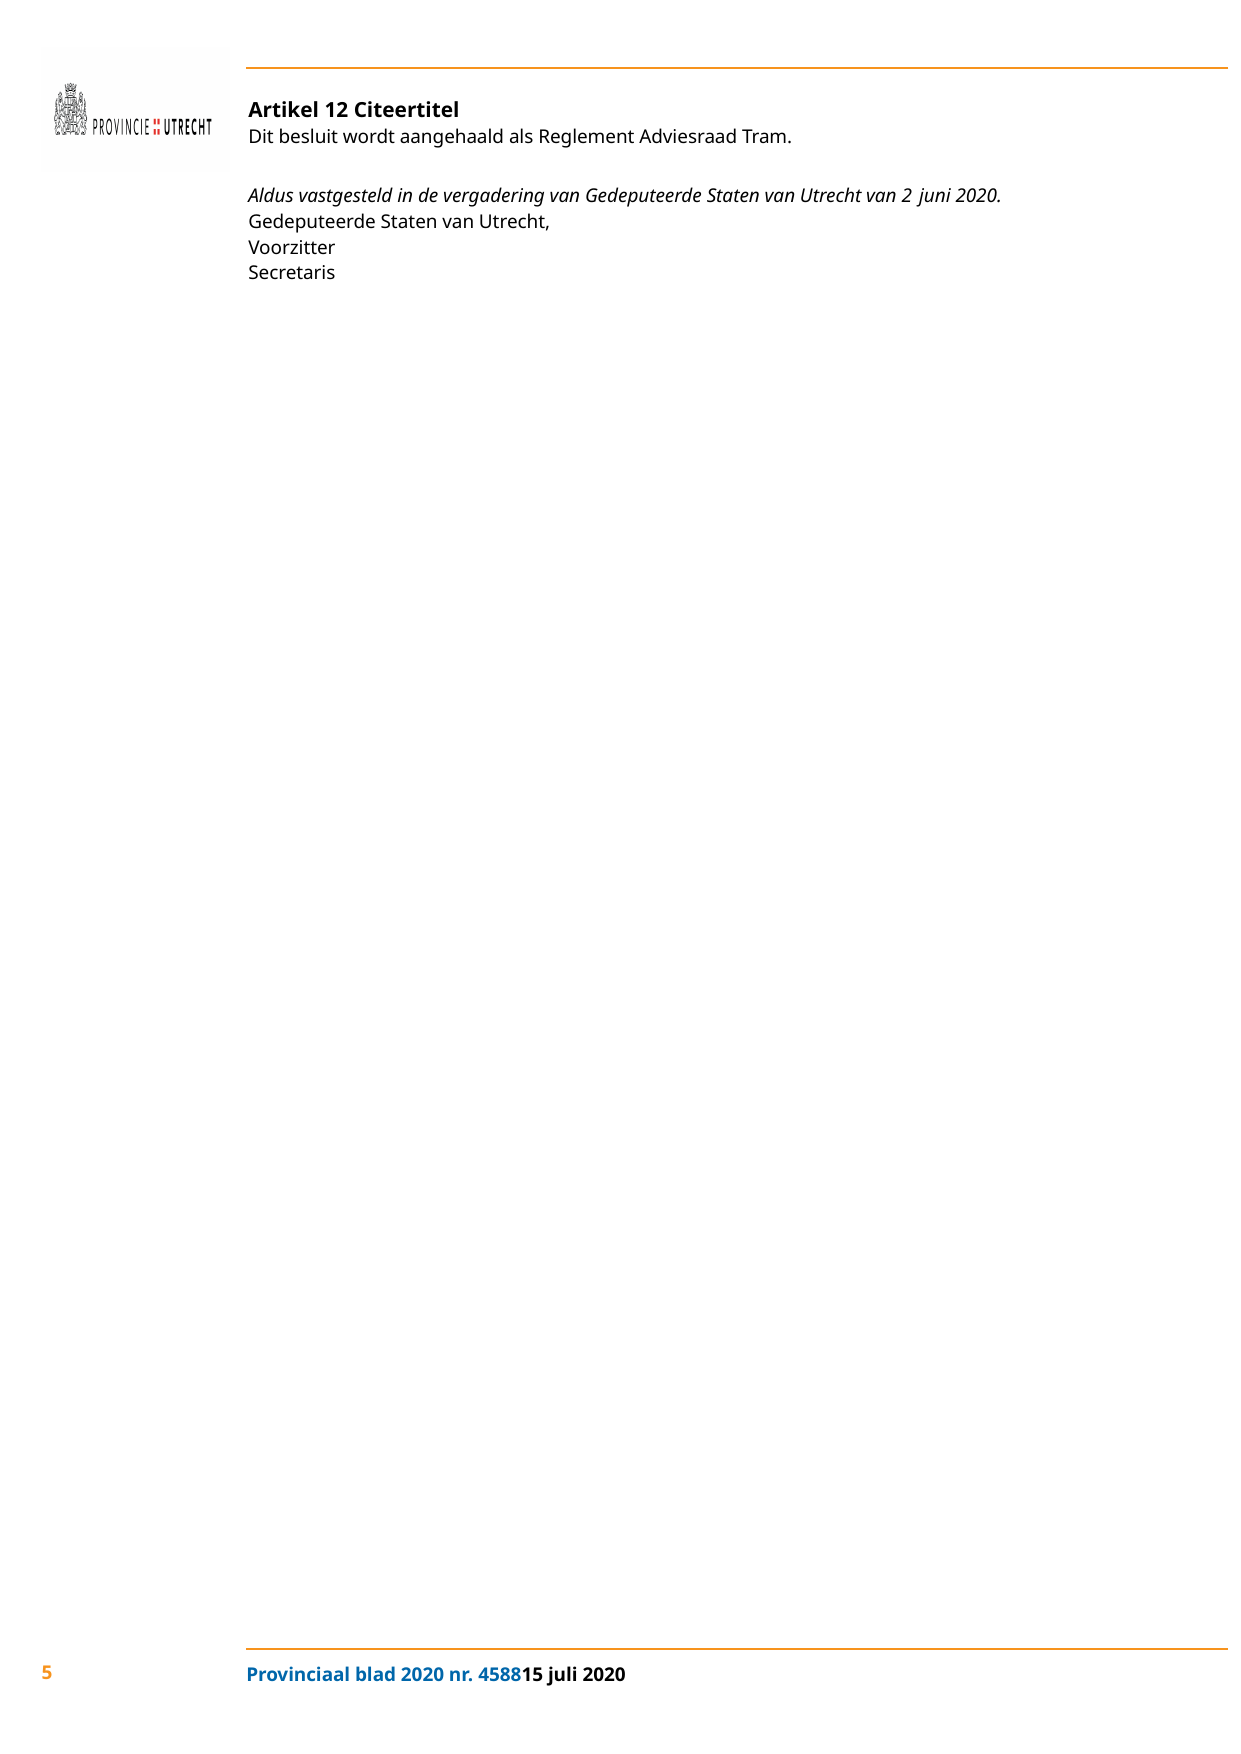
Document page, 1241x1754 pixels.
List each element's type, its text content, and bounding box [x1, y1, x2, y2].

text Aldus vastgesteld in de vergadering van Gedeputeerde Staten van Utrecht van 2 juni 2020. [248, 182, 1152, 208]
text Gedeputeerde Staten van Utrecht, [248, 208, 1152, 234]
text Secretaris [248, 259, 1152, 285]
picture [41, 47, 231, 172]
text Dit besluit wordt aangehaald als Reglement Adviesraad Tram. [248, 123, 1152, 149]
text Voorzitter [248, 234, 1152, 259]
text Artikel 12 Citeertitel [248, 95, 1152, 123]
